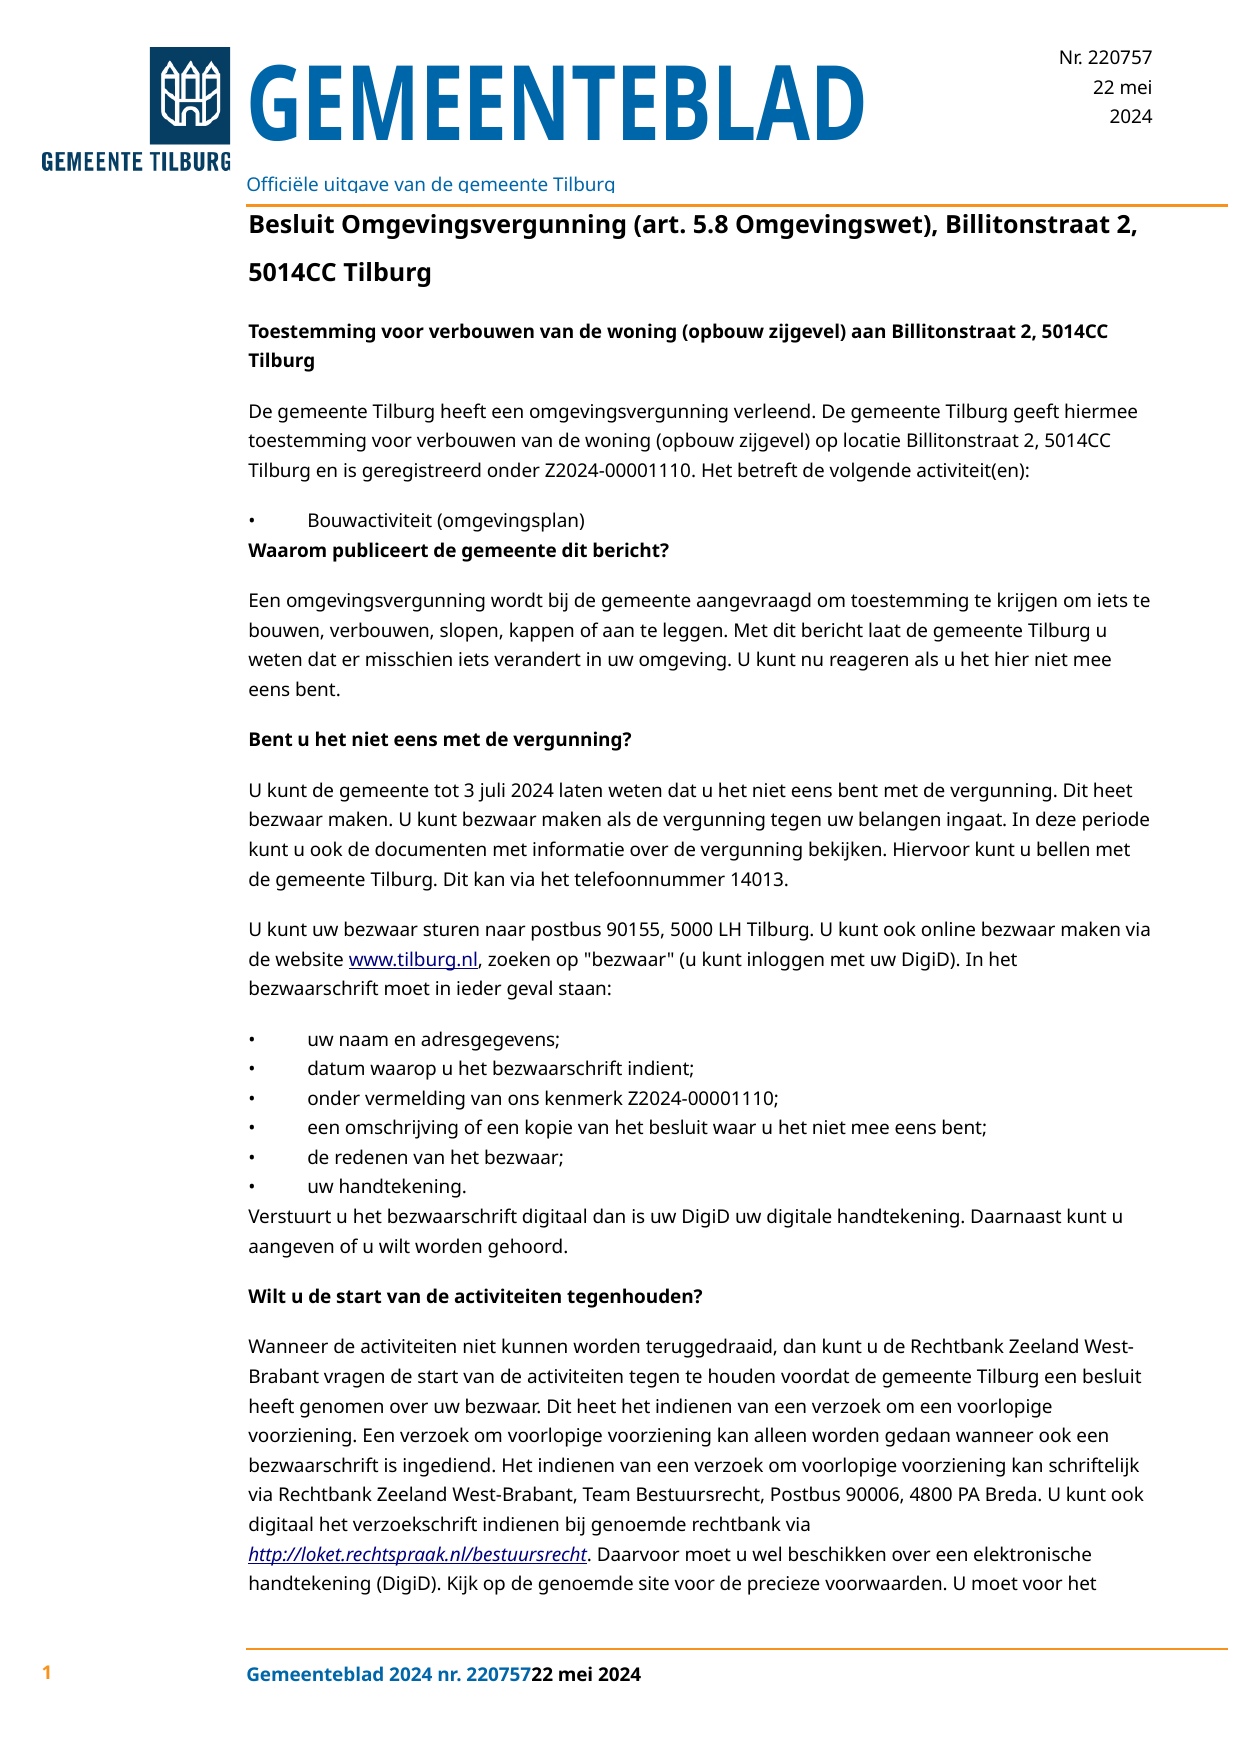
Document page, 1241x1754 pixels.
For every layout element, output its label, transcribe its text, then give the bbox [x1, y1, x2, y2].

text Besluit Omgevingsvergunning (art. 5.8 Omgevingswet), Billitonstraat 2, 5014CC Tilburg [248, 207, 1152, 288]
text Verstuurt u het bezwaarschrift digitaal dan is uw DigiD uw digitale handtekening. Daarnaast kunt u aangeven of u wilt worden gehoord. [248, 1203, 1152, 1259]
text De gemeente Tilburg heeft een omgevingsvergunning verleend. De gemeente Tilburg geeft hiermee toestemming voor verbouwen van de woning (opbouw zijgevel) op locatie Billitonstraat 2, 5014CC Tilburg en is geregistreerd onder Z2024-00001110. Het betreft de volgende activiteit(en): [248, 398, 1152, 483]
text Toestemming voor verbouwen van de woning (opbouw zijgevel) aan Billitonstraat 2, 5014CC Tilburg [248, 318, 1152, 373]
text Een omgevingsvergunning wordt bij de gemeente aangevraagd om toestemming te krijgen om iets te bouwen, verbouwen, slopen, kappen of aan te leggen. Met dit bericht laat de gemeente Tilburg u weten dat er misschien iets verandert in uw omgeving. U kunt nu reageren als u het hier niet mee eens bent. [248, 587, 1152, 702]
list datum waarop u het bezwaarschrift indient; [248, 1055, 1152, 1081]
text Wilt u de start van de activiteiten tegenhouden? [248, 1283, 1152, 1309]
list een omschrijving of een kopie van het besluit waar u het niet mee eens bent; [248, 1114, 1152, 1140]
list onder vermelding van ons kenmerk Z2024-00001110; [248, 1085, 1152, 1111]
list uw naam en adresgegevens; [248, 1026, 1152, 1052]
list Bouwactiviteit (omgevingsplan) [248, 507, 1152, 533]
picture [41, 47, 231, 172]
text U kunt de gemeente tot 3 juli 2024 laten weten dat u het niet eens bent met de vergunning. Dit heet bezwaar maken. U kunt bezwaar maken als de vergunning tegen uw belangen ingaat. In deze periode kunt u ook de documenten met informatie over de vergunning bekijken. Hiervoor kunt u bellen met de gemeente Tilburg. Dit kan via het telefoonnummer 14013. [248, 777, 1152, 892]
text Bent u het niet eens met de vergunning? [248, 727, 1152, 752]
text Waarom publiceert de gemeente dit bericht? [248, 537, 1152, 563]
list uw handtekening. [248, 1174, 1152, 1199]
list de redenen van het bezwaar; [248, 1144, 1152, 1170]
text U kunt uw bezwaar sturen naar postbus 90155, 5000 LH Tilburg. U kunt ook online bezwaar maken via de website www.tilburg.nl, zoeken op "bezwaar" (u kunt inloggen met uw DigiD). In het bezwaarschrift moet in ieder geval staan: [248, 916, 1152, 1001]
text Wanneer de activiteiten niet kunnen worden teruggedraaid, dan kunt u de Rechtbank Zeeland West-Brabant vragen de start van de activiteiten tegen te houden voordat de gemeente Tilburg een besluit heeft genomen over uw bezwaar. Dit heet het indienen van een verzoek om een voorlopige voorziening. Een verzoek om voorlopige voorziening kan alleen worden gedaan wanneer ook een bezwaarschrift is ingediend. Het indienen van een verzoek om voorlopige voorziening kan schriftelijk via Rechtbank Zeeland West-Brabant, Team Bestuursrecht, Postbus 90006, 4800 PA Breda. U kunt ook digitaal het verzoekschrift indienen bij genoemde rechtbank via http://loket.rechtspraak.nl/bestuursrecht. Daarvoor moet u wel beschikken over een elektronische handtekening (DigiD). Kijk op de genoemde site voor de precieze voorwaarden. U moet voor het [248, 1334, 1152, 1596]
